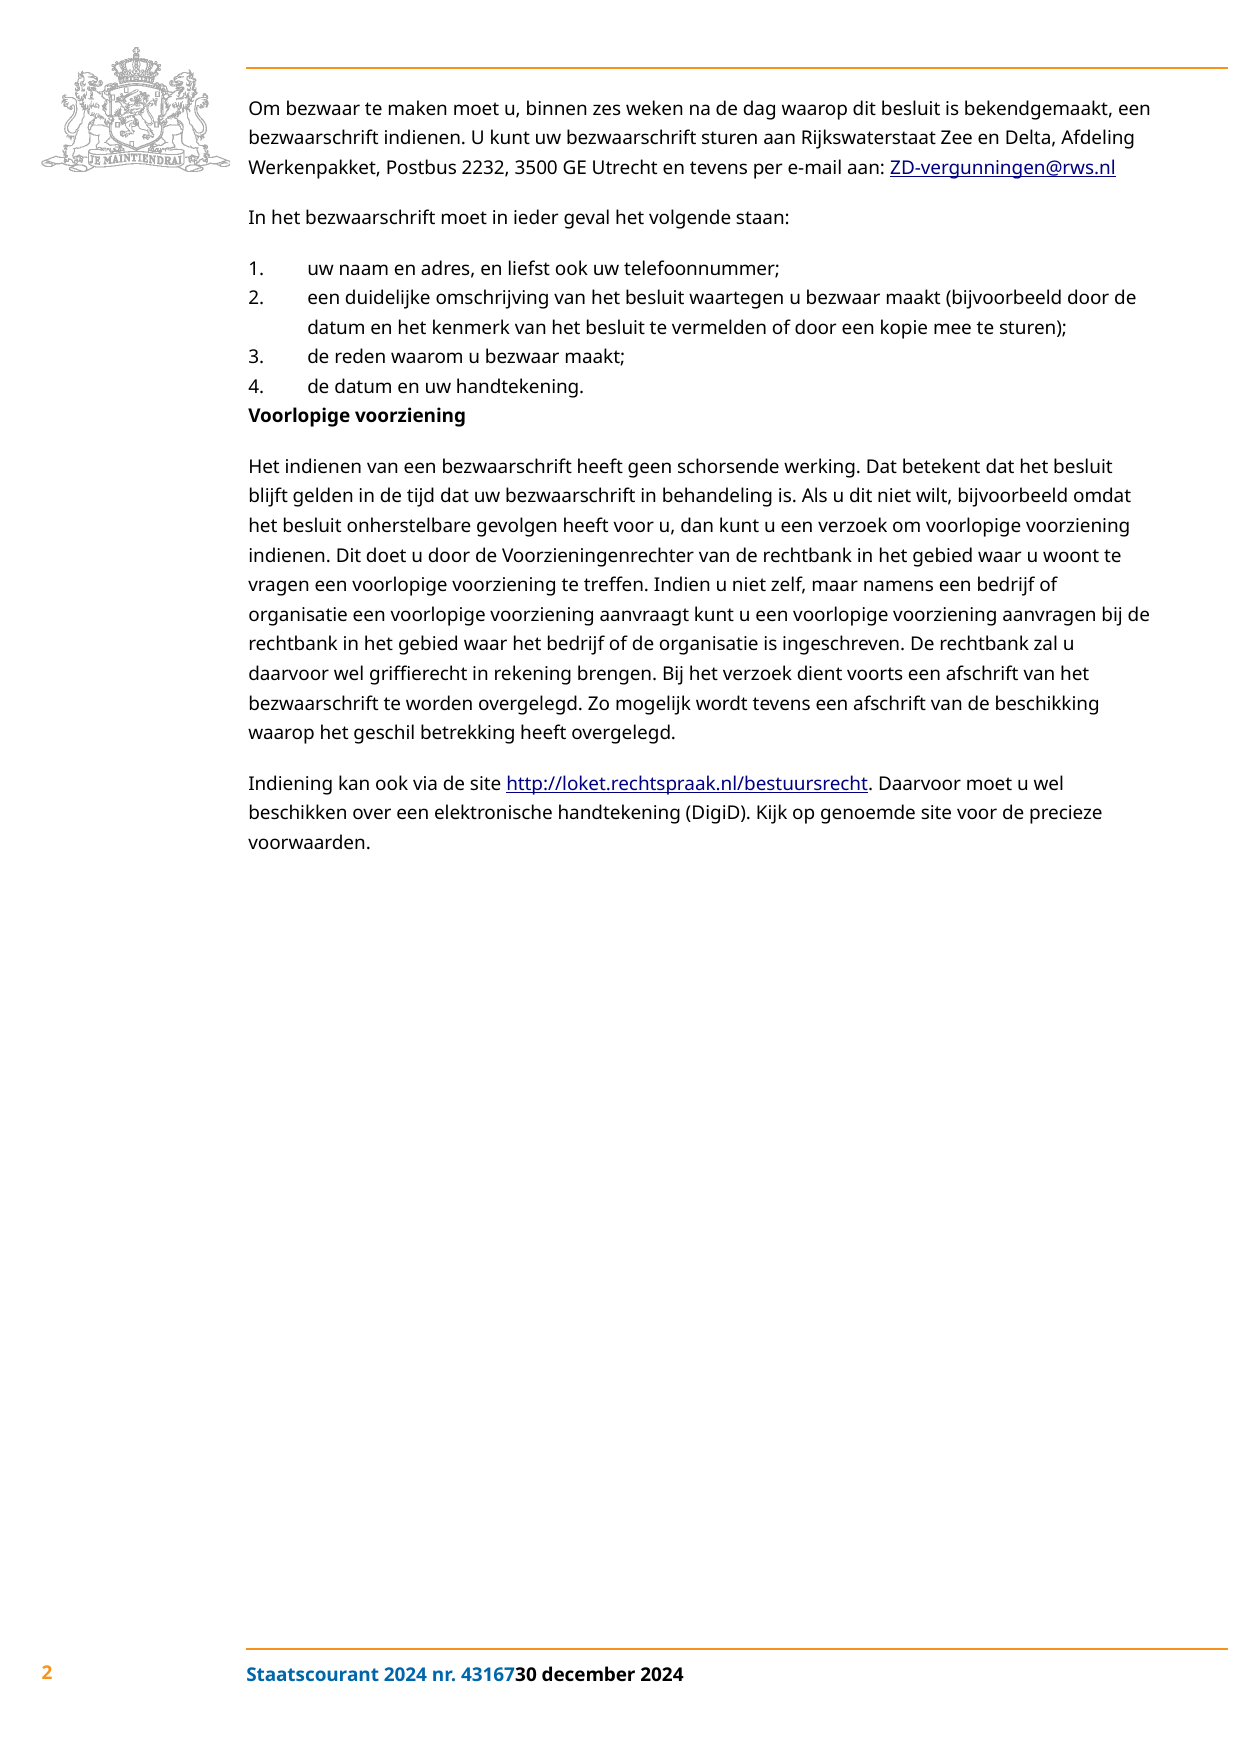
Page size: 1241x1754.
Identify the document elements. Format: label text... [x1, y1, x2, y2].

list uw naam en adres, en liefst ook uw telefoonnummer; [248, 255, 1152, 281]
list een duidelijke omschrijving van het besluit waartegen u bezwaar maakt (bijvoorbeeld door de datum en het kenmerk van het besluit te vermelden of door een kopie mee te sturen); [248, 284, 1152, 340]
text Indiening kan ook via de site http://loket.rechtspraak.nl/bestuursrecht. Daarvoor moet u wel beschikken over een elektronische handtekening (DigiD). Kijk op genoemde site voor de precieze voorwaarden. [248, 770, 1152, 855]
text Voorlopige voorziening [248, 403, 1152, 428]
list de datum en uw handtekening. [248, 373, 1152, 399]
text In het bezwaarschrift moet in ieder geval het volgende staan: [248, 204, 1152, 230]
text Om bezwaar te maken moet u, binnen zes weken na de dag waarop dit besluit is bekendgemaakt, een bezwaarschrift indienen. U kunt uw bezwaarschrift sturen aan Rijkswaterstaat Zee en Delta, Afdeling Werkenpakket, Postbus 2232, 3500 GE Utrecht en tevens per e-mail aan: ZD-vergunningen@rws.nl [248, 95, 1152, 180]
list de reden waarom u bezwaar maakt; [248, 343, 1152, 369]
picture [41, 47, 231, 172]
text Het indienen van een bezwaarschrift heeft geen schorsende werking. Dat betekent dat het besluit blijft gelden in de tijd dat uw bezwaarschrift in behandeling is. Als u dit niet wilt, bijvoorbeeld omdat het besluit onherstelbare gevolgen heeft voor u, dan kunt u een verzoek om voorlopige voorziening indienen. Dit doet u door de Voorzieningenrechter van de rechtbank in het gebied waar u woont te vragen een voorlopige voorziening te treffen. Indien u niet zelf, maar namens een bedrijf of organisatie een voorlopige voorziening aanvraagt kunt u een voorlopige voorziening aanvragen bij de rechtbank in het gebied waar het bedrijf of de organisatie is ingeschreven. De rechtbank zal u daarvoor wel griffierecht in rekening brengen. Bij het verzoek dient voorts een afschrift van het bezwaarschrift te worden overgelegd. Zo mogelijk wordt tevens een afschrift van de beschikking waarop het geschil betrekking heeft overgelegd. [248, 453, 1152, 745]
